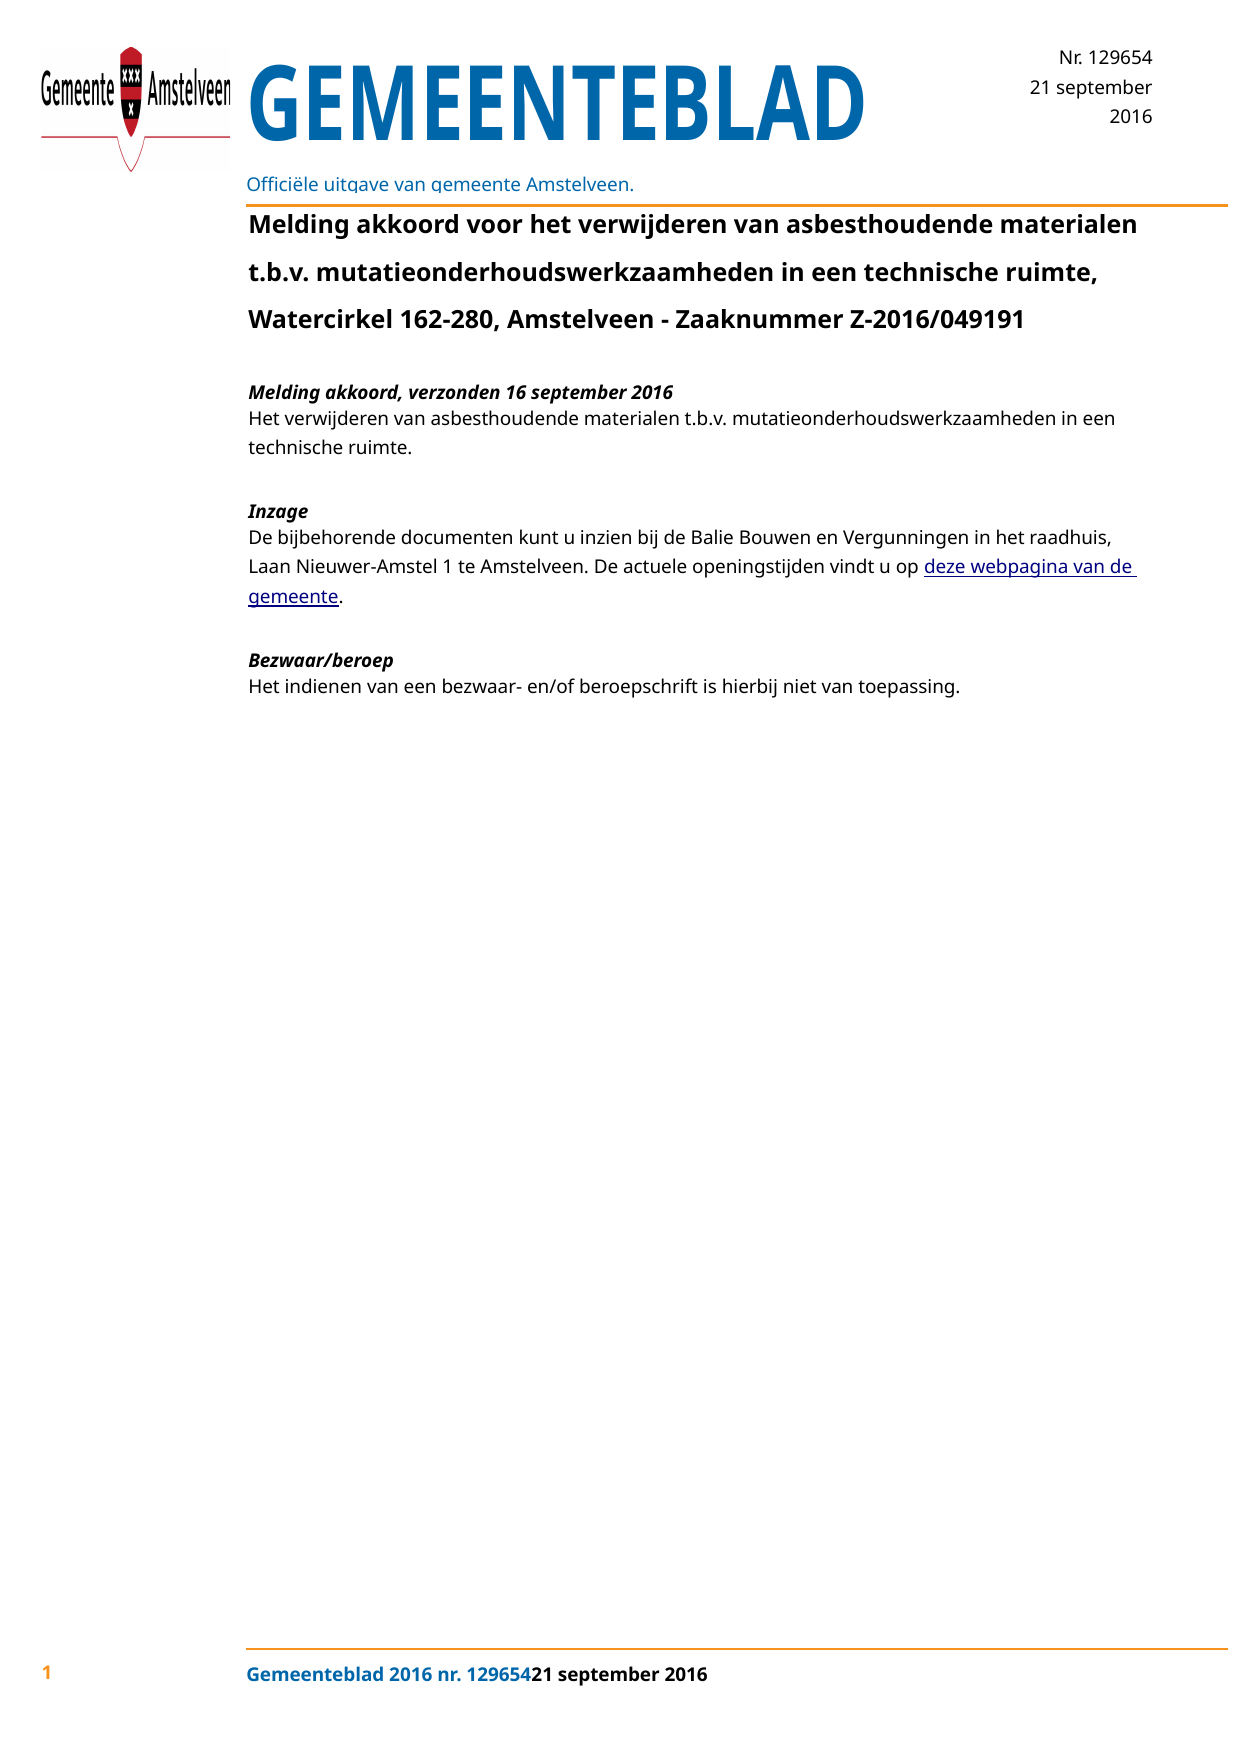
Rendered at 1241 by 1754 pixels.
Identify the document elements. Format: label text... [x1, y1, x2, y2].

text Inzage [248, 498, 1152, 524]
text Het verwijderen van asbesthoudende materialen t.b.v. mutatieonderhoudswerkzaamheden in een technische ruimte. [248, 405, 1152, 460]
picture [41, 47, 231, 172]
text Het indienen van een bezwaar- en/of beroepschrift is hierbij niet van toepassing. [248, 673, 1152, 699]
text Melding akkoord voor het verwijderen van asbesthoudende materialen t.b.v. mutatieonderhoudswerkzaamheden in een technische ruimte, Watercirkel 162-280, Amstelveen - Zaaknummer Z-2016/049191 [248, 207, 1152, 336]
text Melding akkoord, verzonden 16 september 2016 [248, 379, 1152, 405]
text Bezwaar/beroep [248, 647, 1152, 673]
text De bijbehorende documenten kunt u inzien bij de Balie Bouwen en Vergunningen in het raadhuis, Laan Nieuwer-Amstel 1 te Amstelveen. De actuele openingstijden vindt u op deze webpagina van de gemeente. [248, 524, 1152, 609]
